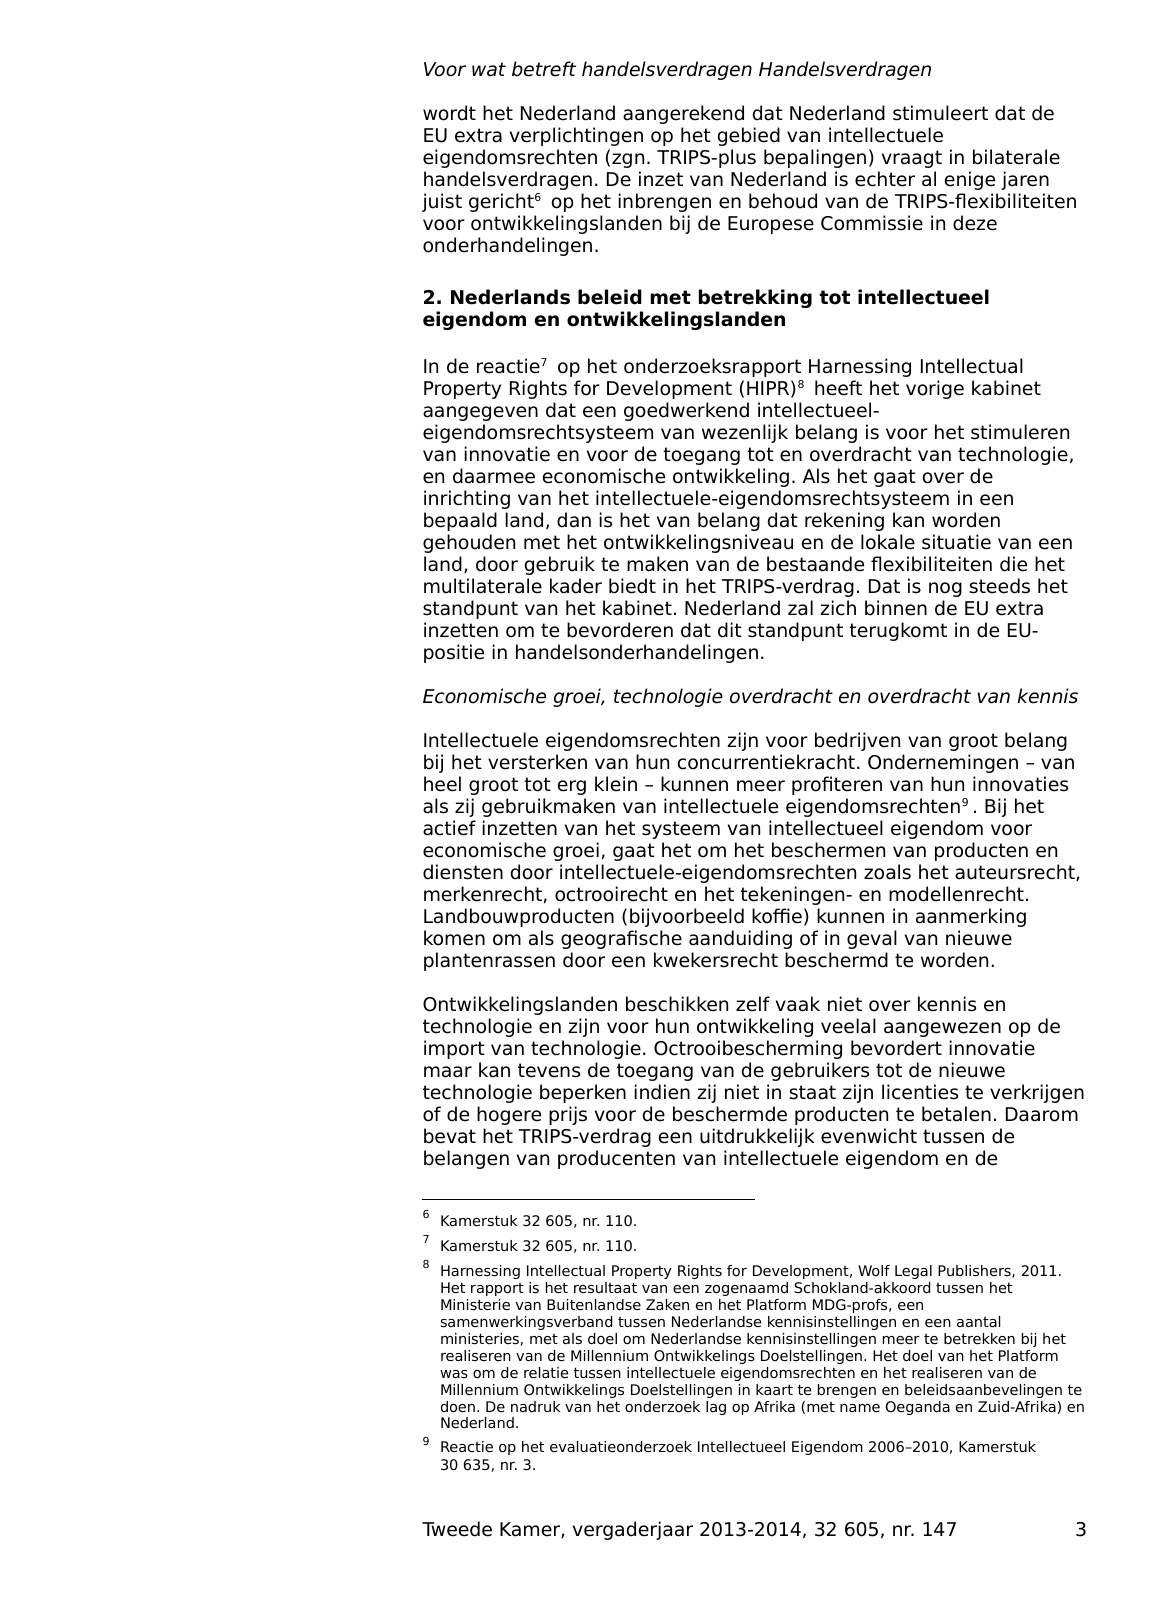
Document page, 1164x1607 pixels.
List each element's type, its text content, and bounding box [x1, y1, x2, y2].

text Ontwikkelingslanden beschikken zelf vaak niet over kennis en technologie en zijn voor hun ontwikkeling veelal aangewezen op de import van technologie. Octrooibescherming bevordert innovatie maar kan tevens de toegang van de gebruikers tot de nieuwe technologie beperken indien zij niet in staat zijn licenties te verkrijgen of de hogere prijs voor de beschermde producten te betalen. Daarom bevat het TRIPS-verdrag een uitdrukkelijk evenwicht tussen de belangen van producenten van intellectuele eigendom en de [422, 994, 1087, 1170]
text Intellectuele eigendomsrechten zijn voor bedrijven van groot belang bij het versterken van hun concurrentiekracht. Ondernemingen – van heel groot tot erg klein – kunnen meer profiteren van hun innovaties als zij gebruikmaken van intellectuele eigendomsrechten. Bij het actief inzetten van het systeem van intellectueel eigendom voor economische groei, gaat het om het beschermen van producten en diensten door intellectuele-eigendomsrechten zoals het auteursrecht, merkenrecht, octrooirecht en het tekeningen- en modellenrecht. Landbouwproducten (bijvoorbeeld koffie) kunnen in aanmerking komen om als geografische aanduiding of in geval van nieuwe plantenrassen door een kwekersrecht beschermd te worden. [422, 730, 1087, 972]
text Reactie op het evaluatieonderzoek Intellectueel Eigendom 2006–2010, Kamerstuk 30 635, nr. 3. [422, 1435, 1087, 1474]
text In de reactie op het onderzoeksrapport Harnessing Intellectual Property Rights for Development (HIPR) heeft het vorige kabinet aangegeven dat een goedwerkend intellectueel-eigendomsrechtsysteem van wezenlijk belang is voor het stimuleren van innovatie en voor de toegang tot en overdracht van technologie, en daarmee economische ontwikkeling. Als het gaat over de inrichting van het intellectuele-eigendomsrechtsysteem in een bepaald land, dan is het van belang dat rekening kan worden gehouden met het ontwikkelingsniveau en de lokale situatie van een land, door gebruik te maken van de bestaande flexibiliteiten die het multilaterale kader biedt in het TRIPS-verdrag. Dat is nog steeds het standpunt van het kabinet. Nederland zal zich binnen de EU extra inzetten om te bevorderen dat dit standpunt terugkomt in de EU-positie in handelsonderhandelingen. [422, 356, 1087, 664]
subtitle Voor wat betreft handelsverdragen Handelsverdragen [422, 59, 1087, 81]
text wordt het Nederland aangerekend dat Nederland stimuleert dat de EU extra verplichtingen op het gebied van intellectuele eigendomsrechten (zgn. TRIPS-plus bepalingen) vraagt in bilaterale handelsverdragen. De inzet van Nederland is echter al enige jaren juist gericht op het inbrengen en behoud van de TRIPS-flexibiliteiten voor ontwikkelingslanden bij de Europese Commissie in deze onderhandelingen. [422, 103, 1087, 257]
subtitle 2. Nederlands beleid met betrekking tot intellectueel eigendom en ontwikkelingslanden [422, 287, 1087, 331]
subtitle Economische groei, technologie overdracht en overdracht van kennis [422, 686, 1087, 708]
text Kamerstuk 32 605, nr. 110. [422, 1208, 1087, 1231]
text Kamerstuk 32 605, nr. 110. [422, 1233, 1087, 1256]
text Harnessing Intellectual Property Rights for Development, Wolf Legal Publishers, 2011. Het rapport is het resultaat van een zogenaamd Schokland-akkoord tussen het Ministerie van Buitenlandse Zaken en het Platform MDG-profs, een samenwerkingsverband tussen Nederlandse kennisinstellingen en een aantal ministeries, met als doel om Nederlandse kennisinstellingen meer te betrekken bij het realiseren van de Millennium Ontwikkelings Doelstellingen. Het doel van het Platform was om de relatie tussen intellectuele eigendomsrechten en het realiseren van de Millennium Ontwikkelings Doelstellingen in kaart te brengen en beleidsaanbevelingen te doen. De nadruk van het onderzoek lag op Afrika (met name Oeganda en Zuid-Afrika) en Nederland. [422, 1258, 1087, 1432]
